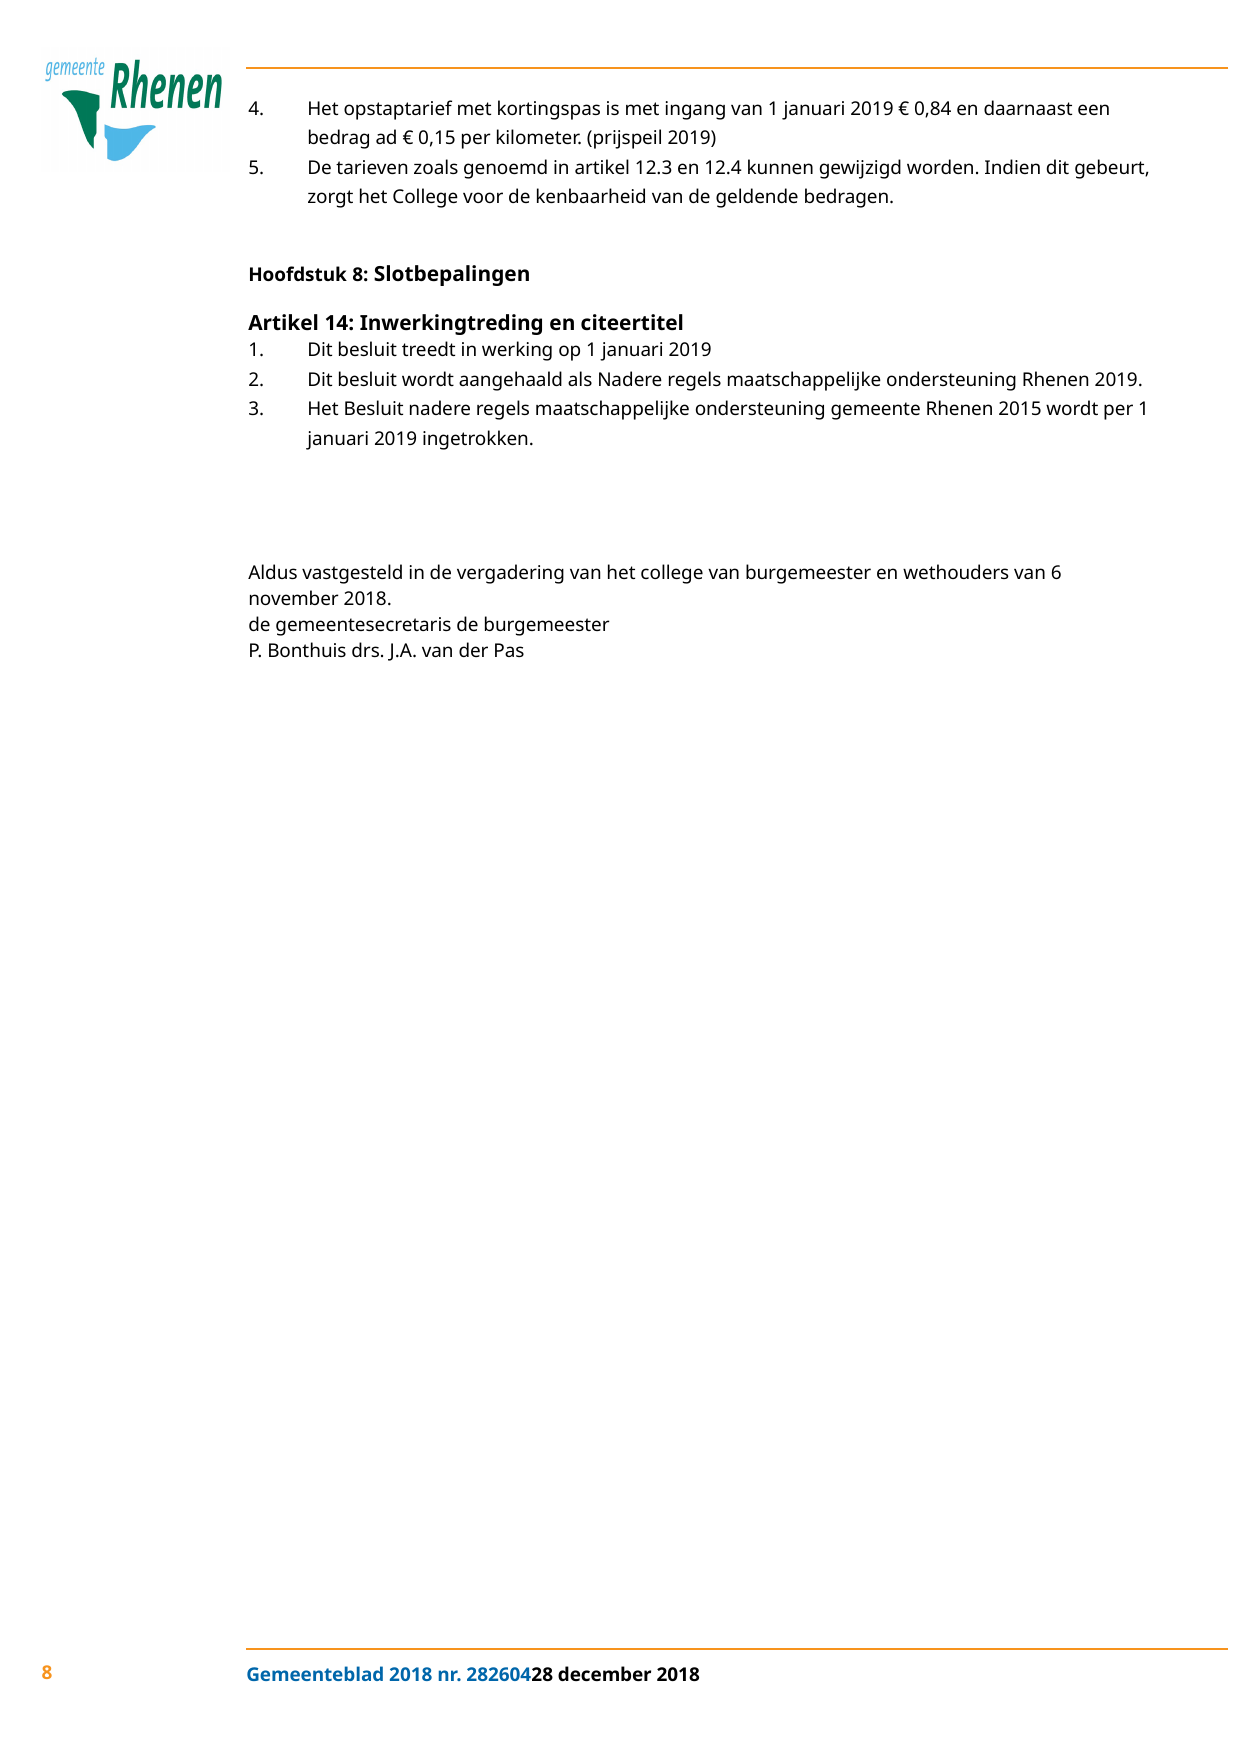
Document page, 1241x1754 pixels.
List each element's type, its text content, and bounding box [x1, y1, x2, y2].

list Het opstaptarief met kortingspas is met ingang van 1 januari 2019 € 0,84 en daarnaast een bedrag ad € 0,15 per kilometer. (prijspeil 2019) [248, 95, 1152, 150]
list De tarieven zoals genoemd in artikel 12.3 en 12.4 kunnen gewijzigd worden. Indien dit gebeurt, zorgt het College voor de kenbaarheid van de geldende bedragen. [248, 154, 1152, 209]
list Dit besluit treedt in werking op 1 januari 2019 [248, 336, 1152, 362]
text Hoofdstuk 8: Slotbepalingen [248, 259, 1152, 287]
text Artikel 14: Inwerkingtreding en citeertitel [248, 308, 1152, 336]
text P. Bonthuis drs. J.A. van der Pas [248, 637, 1152, 662]
text de gemeentesecretaris de burgemeester [248, 611, 1152, 637]
list Het Besluit nadere regels maatschappelijke ondersteuning gemeente Rhenen 2015 wordt per 1 januari 2019 ingetrokken. [248, 396, 1152, 451]
list Dit besluit wordt aangehaald als Nadere regels maatschappelijke ondersteuning Rhenen 2019. [248, 366, 1152, 392]
picture [41, 47, 231, 172]
text Aldus vastgesteld in de vergadering van het college van burgemeester en wethouders van 6 november 2018. [248, 559, 1152, 611]
